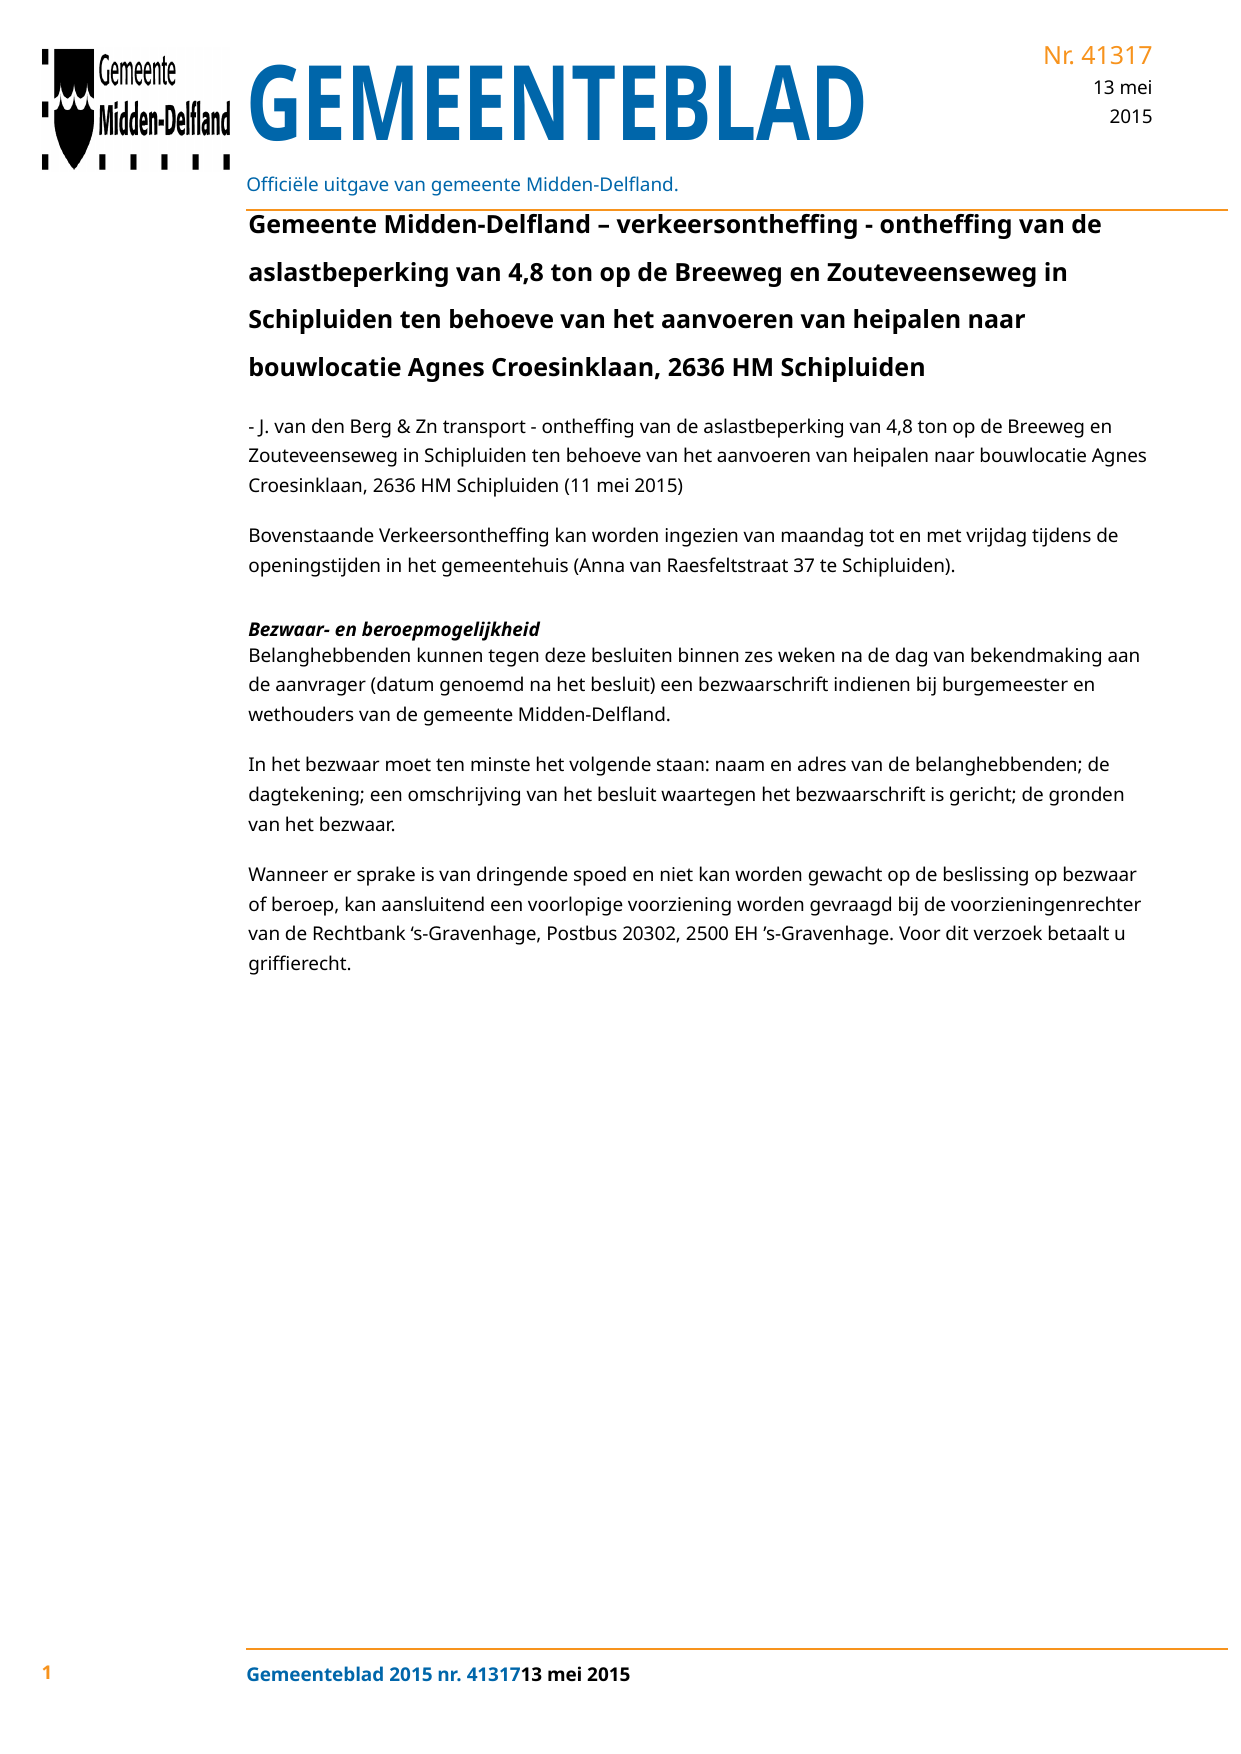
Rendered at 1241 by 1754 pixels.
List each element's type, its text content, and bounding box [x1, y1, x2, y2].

text Gemeente Midden-Delfland – verkeersontheffing - ontheffing van de aslastbeperking van 4,8 ton op de Breeweg en Zouteveenseweg in Schipluiden ten behoeve van het aanvoeren van heipalen naar bouwlocatie Agnes Croesinklaan, 2636 HM Schipluiden [248, 211, 1152, 384]
picture [41, 47, 231, 172]
text Wanneer er sprake is van dringende spoed en niet kan worden gewacht op de beslissing op bezwaar of beroep, kan aansluitend een voorlopige voorziening worden gevraagd bij de voorzieningenrechter van de Rechtbank ‘s-Gravenhage, Postbus 20302, 2500 EH ’s-Gravenhage. Voor dit verzoek betaalt u griffierecht. [248, 861, 1152, 976]
text Bezwaar- en beroepmogelijkheid [248, 616, 1152, 642]
text Belanghebbenden kunnen tegen deze besluiten binnen zes weken na de dag van bekendmaking aan de aanvrager (datum genoemd na het besluit) een bezwaarschrift indienen bij burgemeester en wethouders van de gemeente Midden-Delfland. [248, 642, 1152, 727]
text - J. van den Berg & Zn transport - ontheffing van de aslastbeperking van 4,8 ton op de Breeweg en Zouteveenseweg in Schipluiden ten behoeve van het aanvoeren van heipalen naar bouwlocatie Agnes Croesinklaan, 2636 HM Schipluiden (11 mei 2015) [248, 413, 1152, 498]
text Bovenstaande Verkeersontheffing kan worden ingezien van maandag tot en met vrijdag tijdens de openingstijden in het gemeentehuis (Anna van Raesfeltstraat 37 te Schipluiden). [248, 523, 1152, 578]
text In het bezwaar moet ten minste het volgende staan: naam en adres van de belanghebbenden; de dagtekening; een omschrijving van het besluit waartegen het bezwaarschrift is gericht; de gronden van het bezwaar. [248, 752, 1152, 836]
